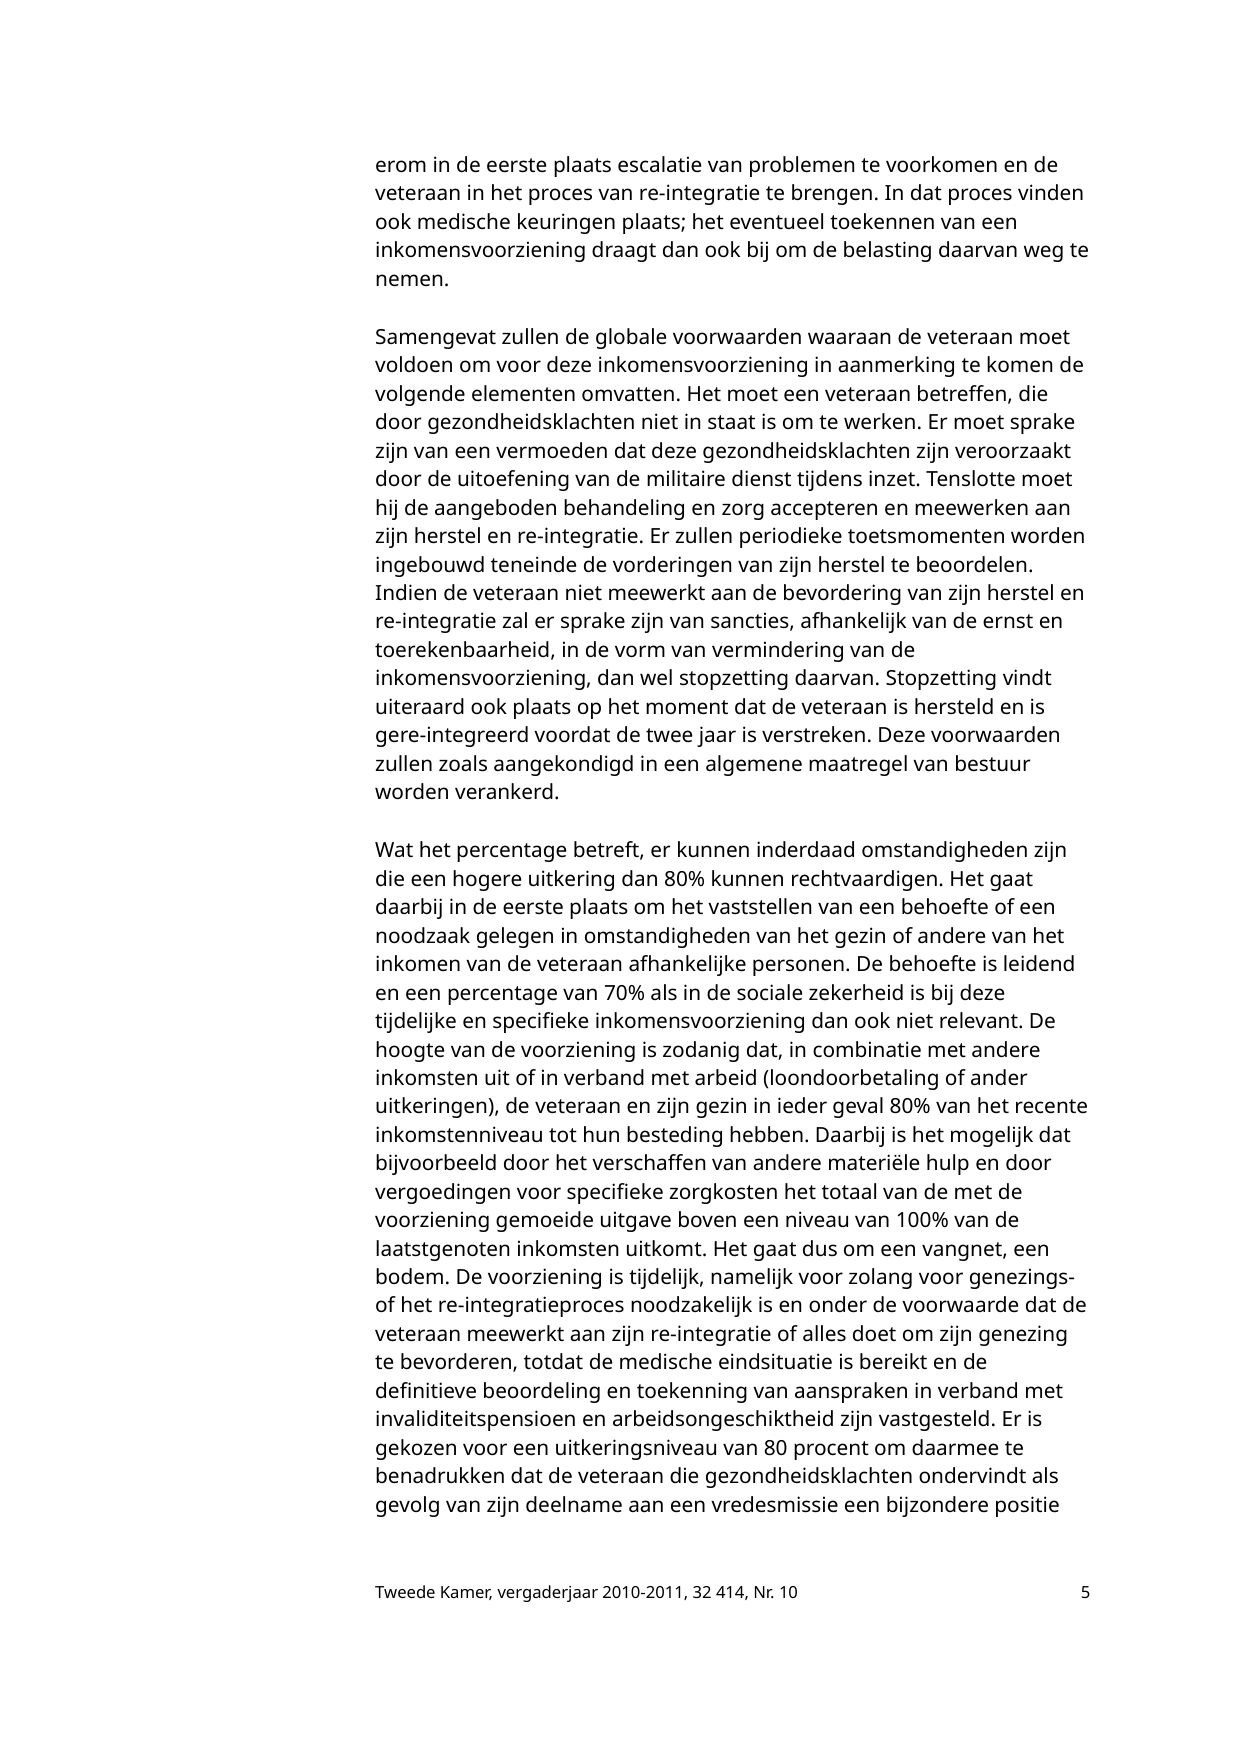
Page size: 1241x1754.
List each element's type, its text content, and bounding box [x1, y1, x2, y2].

text erom in de eerste plaats escalatie van problemen te voorkomen en de veteraan in het proces van re-integratie te brengen. In dat proces vinden ook medische keuringen plaats; het eventueel toekennen van een inkomensvoorziening draagt dan ook bij om de belasting daarvan weg te nemen. [375, 150, 1090, 292]
text Wat het percentage betreft, er kunnen inderdaad omstandigheden zijn die een hogere uitkering dan 80% kunnen rechtvaardigen. Het gaat daarbij in de eerste plaats om het vaststellen van een behoefte of een noodzaak gelegen in omstandigheden van het gezin of andere van het inkomen van de veteraan afhankelijke personen. De behoefte is leidend en een percentage van 70% als in de sociale zekerheid is bij deze tijdelijke en specifieke inkomensvoorziening dan ook niet relevant. De hoogte van de voorziening is zodanig dat, in combinatie met andere inkomsten uit of in verband met arbeid (loondoorbetaling of ander uitkeringen), de veteraan en zijn gezin in ieder geval 80% van het recente inkomstenniveau tot hun besteding hebben. Daarbij is het mogelijk dat bijvoorbeeld door het verschaffen van andere materiële hulp en door vergoedingen voor specifieke zorgkosten het totaal van de met de voorziening gemoeide uitgave boven een niveau van 100% van de laatstgenoten inkomsten uitkomt. Het gaat dus om een vangnet, een bodem. De voorziening is tijdelijk, namelijk voor zolang voor genezings- of het re-integratieproces noodzakelijk is en onder de voorwaarde dat de veteraan meewerkt aan zijn re-integratie of alles doet om zijn genezing te bevorderen, totdat de medische eindsituatie is bereikt en de definitieve beoordeling en toekenning van aanspraken in verband met invaliditeitspensioen en arbeidsongeschiktheid zijn vastgesteld. Er is gekozen voor een uitkeringsniveau van 80 procent om daarmee te benadrukken dat de veteraan die gezondheidsklachten ondervindt als gevolg van zijn deelname aan een vredesmissie een bijzondere positie [375, 836, 1090, 1518]
text Samengevat zullen de globale voorwaarden waaraan de veteraan moet voldoen om voor deze inkomensvoorziening in aanmerking te komen de volgende elementen omvatten. Het moet een veteraan betreffen, die door gezondheidsklachten niet in staat is om te werken. Er moet sprake zijn van een vermoeden dat deze gezondheidsklachten zijn veroorzaakt door de uitoefening van de militaire dienst tijdens inzet. Tenslotte moet hij de aangeboden behandeling en zorg accepteren en meewerken aan zijn herstel en re-integratie. Er zullen periodieke toetsmomenten worden ingebouwd teneinde de vorderingen van zijn herstel te beoordelen. Indien de veteraan niet meewerkt aan de bevordering van zijn herstel en re-integratie zal er sprake zijn van sancties, afhankelijk van de ernst en toerekenbaarheid, in de vorm van vermindering van de inkomensvoorziening, dan wel stopzetting daarvan. Stopzetting vindt uiteraard ook plaats op het moment dat de veteraan is hersteld en is gere-integreerd voordat de twee jaar is verstreken. Deze voorwaarden zullen zoals aangekondigd in een algemene maatregel van bestuur worden verankerd. [375, 322, 1090, 806]
